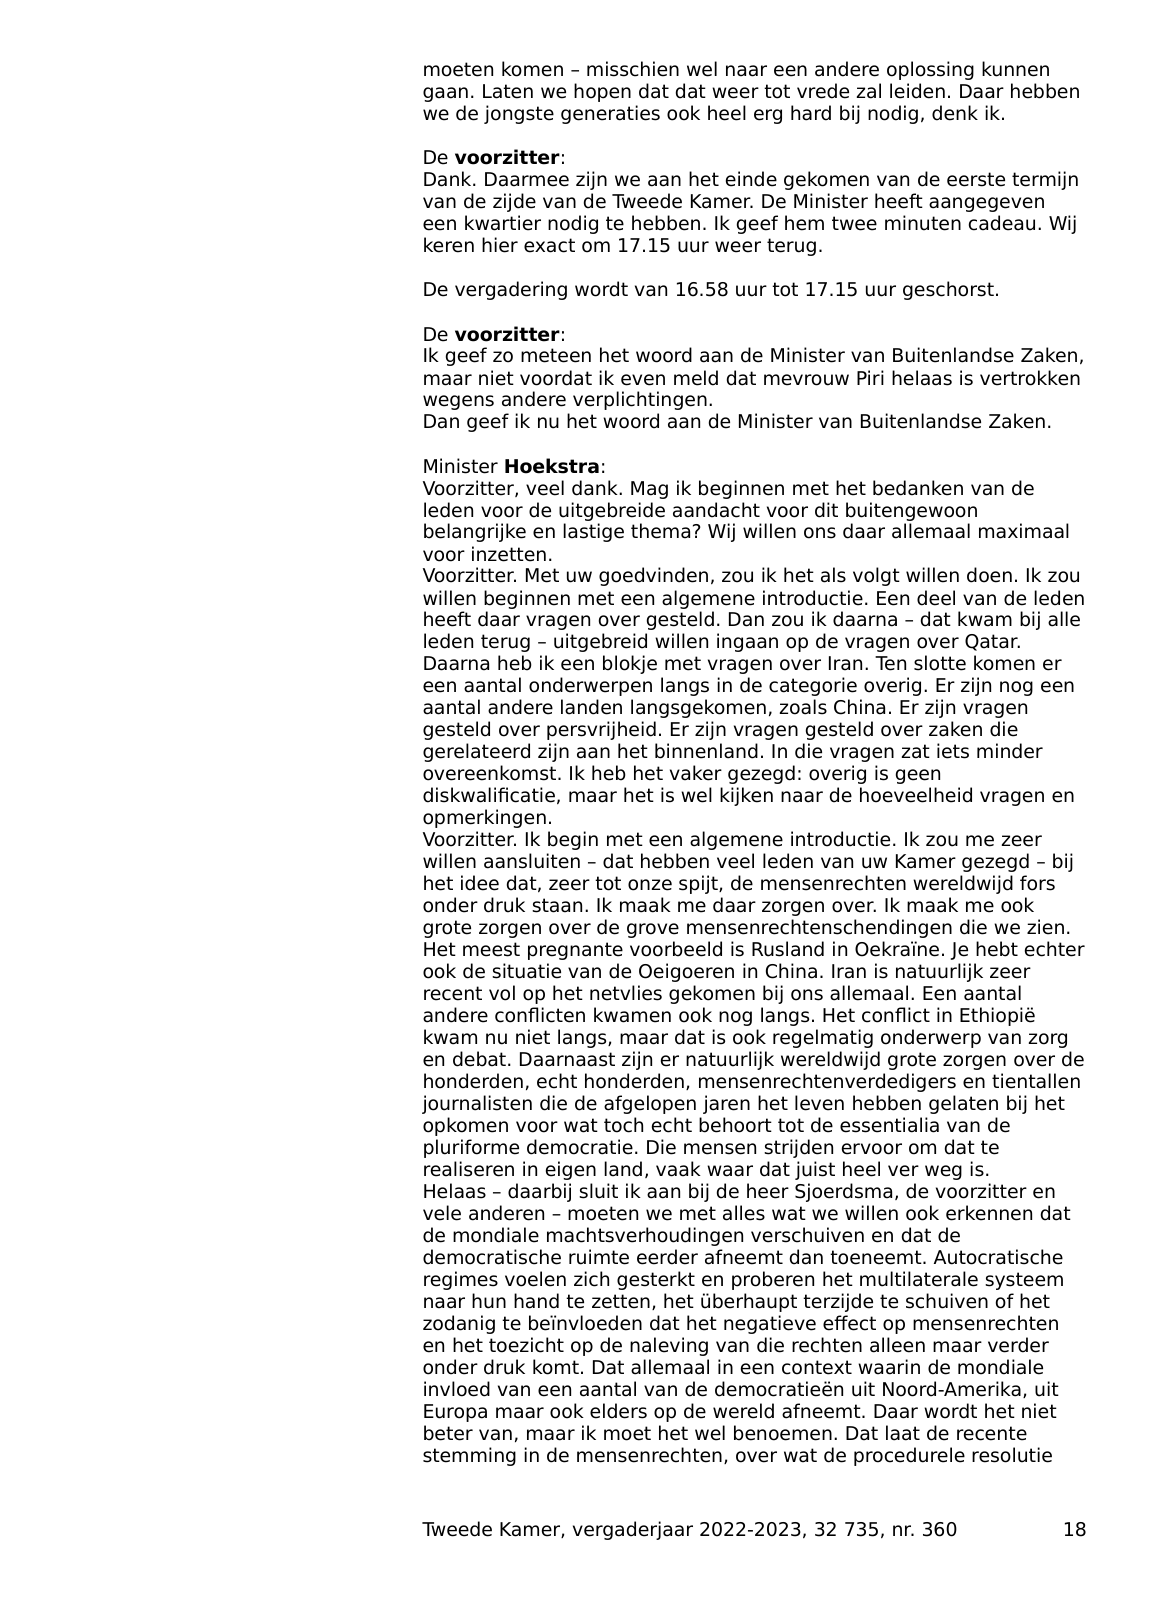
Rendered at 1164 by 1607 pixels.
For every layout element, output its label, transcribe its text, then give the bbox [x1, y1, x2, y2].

text Voorzitter. Ik begin met een algemene introductie. Ik zou me zeer willen aansluiten – dat hebben veel leden van uw Kamer gezegd – bij het idee dat, zeer tot onze spijt, de mensenrechten wereldwijd fors onder druk staan. Ik maak me daar zorgen over. Ik maak me ook grote zorgen over de grove mensenrechtenschendingen die we zien. Het meest pregnante voorbeeld is Rusland in Oekraïne. Je hebt echter ook de situatie van de Oeigoeren in China. Iran is natuurlijk zeer recent vol op het netvlies gekomen bij ons allemaal. Een aantal andere conflicten kwamen ook nog langs. Het conflict in Ethiopië kwam nu niet langs, maar dat is ook regelmatig onderwerp van zorg en debat. Daarnaast zijn er natuurlijk wereldwijd grote zorgen over de honderden, echt honderden, mensenrechtenverdedigers en tientallen journalisten die de afgelopen jaren het leven hebben gelaten bij het opkomen voor wat toch echt behoort tot de essentialia van de pluriforme democratie. Die mensen strijden ervoor om dat te realiseren in eigen land, vaak waar dat juist heel ver weg is. [422, 829, 1087, 1181]
text Dan geef ik nu het woord aan de Minister van Buitenlandse Zaken. [422, 411, 1087, 433]
text Ik geef zo meteen het woord aan de Minister van Buitenlandse Zaken, maar niet voordat ik even meld dat mevrouw Piri helaas is vertrokken wegens andere verplichtingen. [422, 345, 1087, 411]
text Voorzitter, veel dank. Mag ik beginnen met het bedanken van de leden voor de uitgebreide aandacht voor dit buitengewoon belangrijke en lastige thema? Wij willen ons daar allemaal maximaal voor inzetten. [422, 477, 1087, 565]
text De voorzitter: [422, 147, 1087, 169]
text De vergadering wordt van 16.58 uur tot 17.15 uur geschorst. [422, 279, 1087, 301]
text Helaas – daarbij sluit ik aan bij de heer Sjoerdsma, de voorzitter en vele anderen – moeten we met alles wat we willen ook erkennen dat de mondiale machtsverhoudingen verschuiven en dat de democratische ruimte eerder afneemt dan toeneemt. Autocratische regimes voelen zich gesterkt en proberen het multilaterale systeem naar hun hand te zetten, het überhaupt terzijde te schuiven of het zodanig te beïnvloeden dat het negatieve effect op mensenrechten en het toezicht op de naleving van die rechten alleen maar verder onder druk komt. Dat allemaal in een context waarin de mondiale invloed van een aantal van de democratieën uit Noord-Amerika, uit Europa maar ook elders op de wereld afneemt. Daar wordt het niet beter van, maar ik moet het wel benoemen. Dat laat de recente stemming in de mensenrechten, over wat de procedurele resolutie [422, 1181, 1087, 1467]
text moeten komen – misschien wel naar een andere oplossing kunnen gaan. Laten we hopen dat dat weer tot vrede zal leiden. Daar hebben we de jongste generaties ook heel erg hard bij nodig, denk ik. [422, 59, 1087, 125]
text De voorzitter: [422, 323, 1087, 345]
text Dank. Daarmee zijn we aan het einde gekomen van de eerste termijn van de zijde van de Tweede Kamer. De Minister heeft aangegeven een kwartier nodig te hebben. Ik geef hem twee minuten cadeau. Wij keren hier exact om 17.15 uur weer terug. [422, 169, 1087, 257]
text Voorzitter. Met uw goedvinden, zou ik het als volgt willen doen. Ik zou willen beginnen met een algemene introductie. Een deel van de leden heeft daar vragen over gesteld. Dan zou ik daarna – dat kwam bij alle leden terug – uitgebreid willen ingaan op de vragen over Qatar. Daarna heb ik een blokje met vragen over Iran. Ten slotte komen er een aantal onderwerpen langs in de categorie overig. Er zijn nog een aantal andere landen langsgekomen, zoals China. Er zijn vragen gesteld over persvrijheid. Er zijn vragen gesteld over zaken die gerelateerd zijn aan het binnenland. In die vragen zat iets minder overeenkomst. Ik heb het vaker gezegd: overig is geen diskwalificatie, maar het is wel kijken naar de hoeveelheid vragen en opmerkingen. [422, 565, 1087, 829]
text Minister Hoekstra: [422, 456, 1087, 477]
